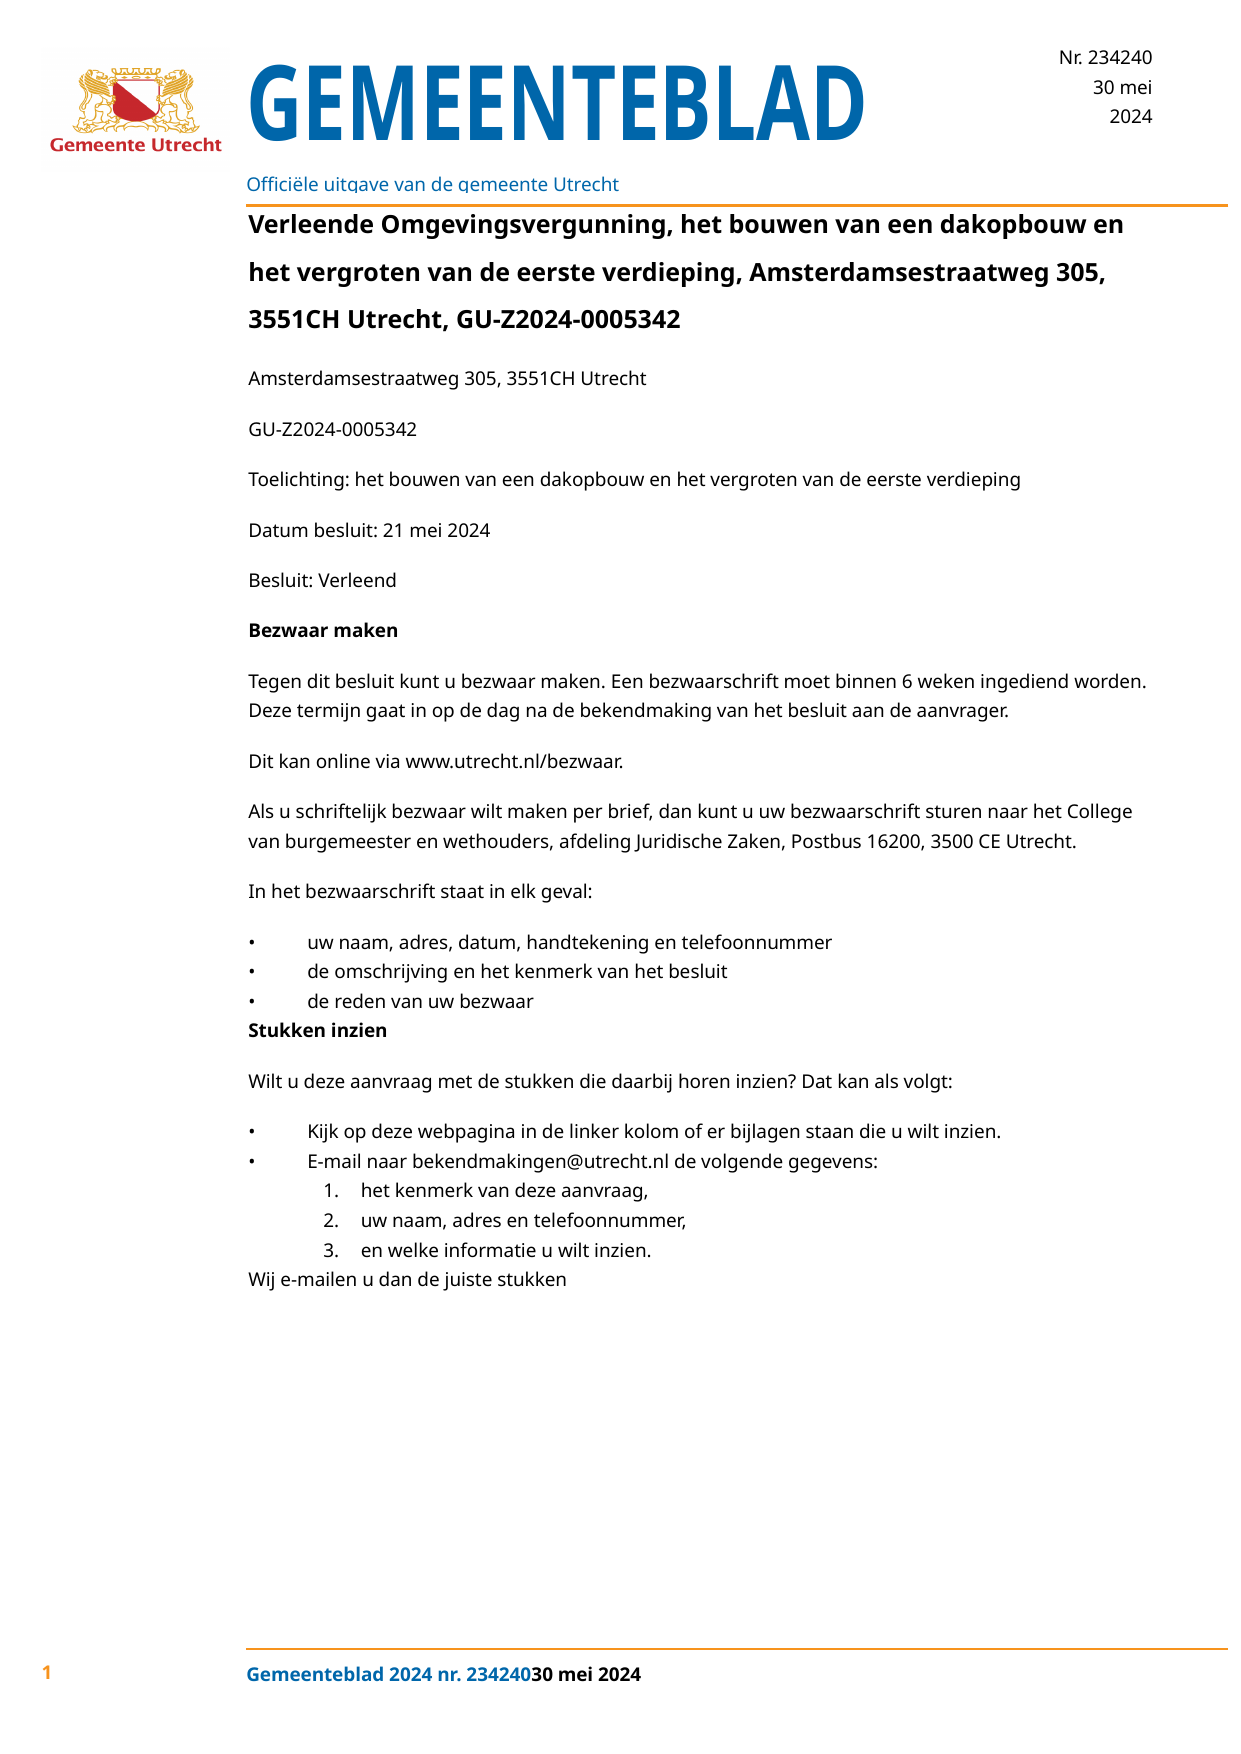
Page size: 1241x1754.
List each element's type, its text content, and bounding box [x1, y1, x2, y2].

list en welke informatie u wilt inzien. [323, 1237, 1152, 1262]
list het kenmerk van deze aanvraag, [323, 1178, 1152, 1203]
text Dit kan online via www.utrecht.nl/bezwaar. [248, 748, 1152, 774]
list de omschrijving en het kenmerk van het besluit [248, 958, 1152, 984]
list uw naam, adres, datum, handtekening en telefoonnummer [248, 929, 1152, 954]
text Amsterdamsestraatweg 305, 3551CH Utrecht [248, 366, 1152, 391]
text Als u schriftelijk bezwaar wilt maken per brief, dan kunt u uw bezwaarschrift sturen naar het College van burgemeester en wethouders, afdeling Juridische Zaken, Postbus 16200, 3500 CE Utrecht. [248, 798, 1152, 854]
text Verleende Omgevingsvergunning, het bouwen van een dakopbouw en het vergroten van de eerste verdieping, Amsterdamsestraatweg 305, 3551CH Utrecht, GU-Z2024-0005342 [248, 207, 1152, 336]
text Wilt u deze aanvraag met de stukken die daarbij horen inzien? Dat kan als volgt: [248, 1068, 1152, 1094]
text Toelichting: het bouwen van een dakopbouw en het vergroten van de eerste verdieping [248, 466, 1152, 492]
text Besluit: Verleend [248, 567, 1152, 593]
picture [41, 47, 231, 172]
text In het bezwaarschrift staat in elk geval: [248, 878, 1152, 904]
list E-mail naar bekendmakingen@utrecht.nl de volgende gegevens: [248, 1148, 1152, 1174]
list Kijk op deze webpagina in de linker kolom of er bijlagen staan die u wilt inzien. [248, 1118, 1152, 1144]
list de reden van uw bezwaar [248, 988, 1152, 1014]
text Wij e-mailen u dan de juiste stukken [248, 1266, 1152, 1292]
list uw naam, adres en telefoonnummer, [323, 1207, 1152, 1233]
text Stukken inzien [248, 1018, 1152, 1043]
text Bezwaar maken [248, 618, 1152, 643]
text GU-Z2024-0005342 [248, 416, 1152, 442]
text Tegen dit besluit kunt u bezwaar maken. Een bezwaarschrift moet binnen 6 weken ingediend worden. Deze termijn gaat in op de dag na de bekendmaking van het besluit aan de aanvrager. [248, 668, 1152, 723]
text Datum besluit: 21 mei 2024 [248, 517, 1152, 542]
